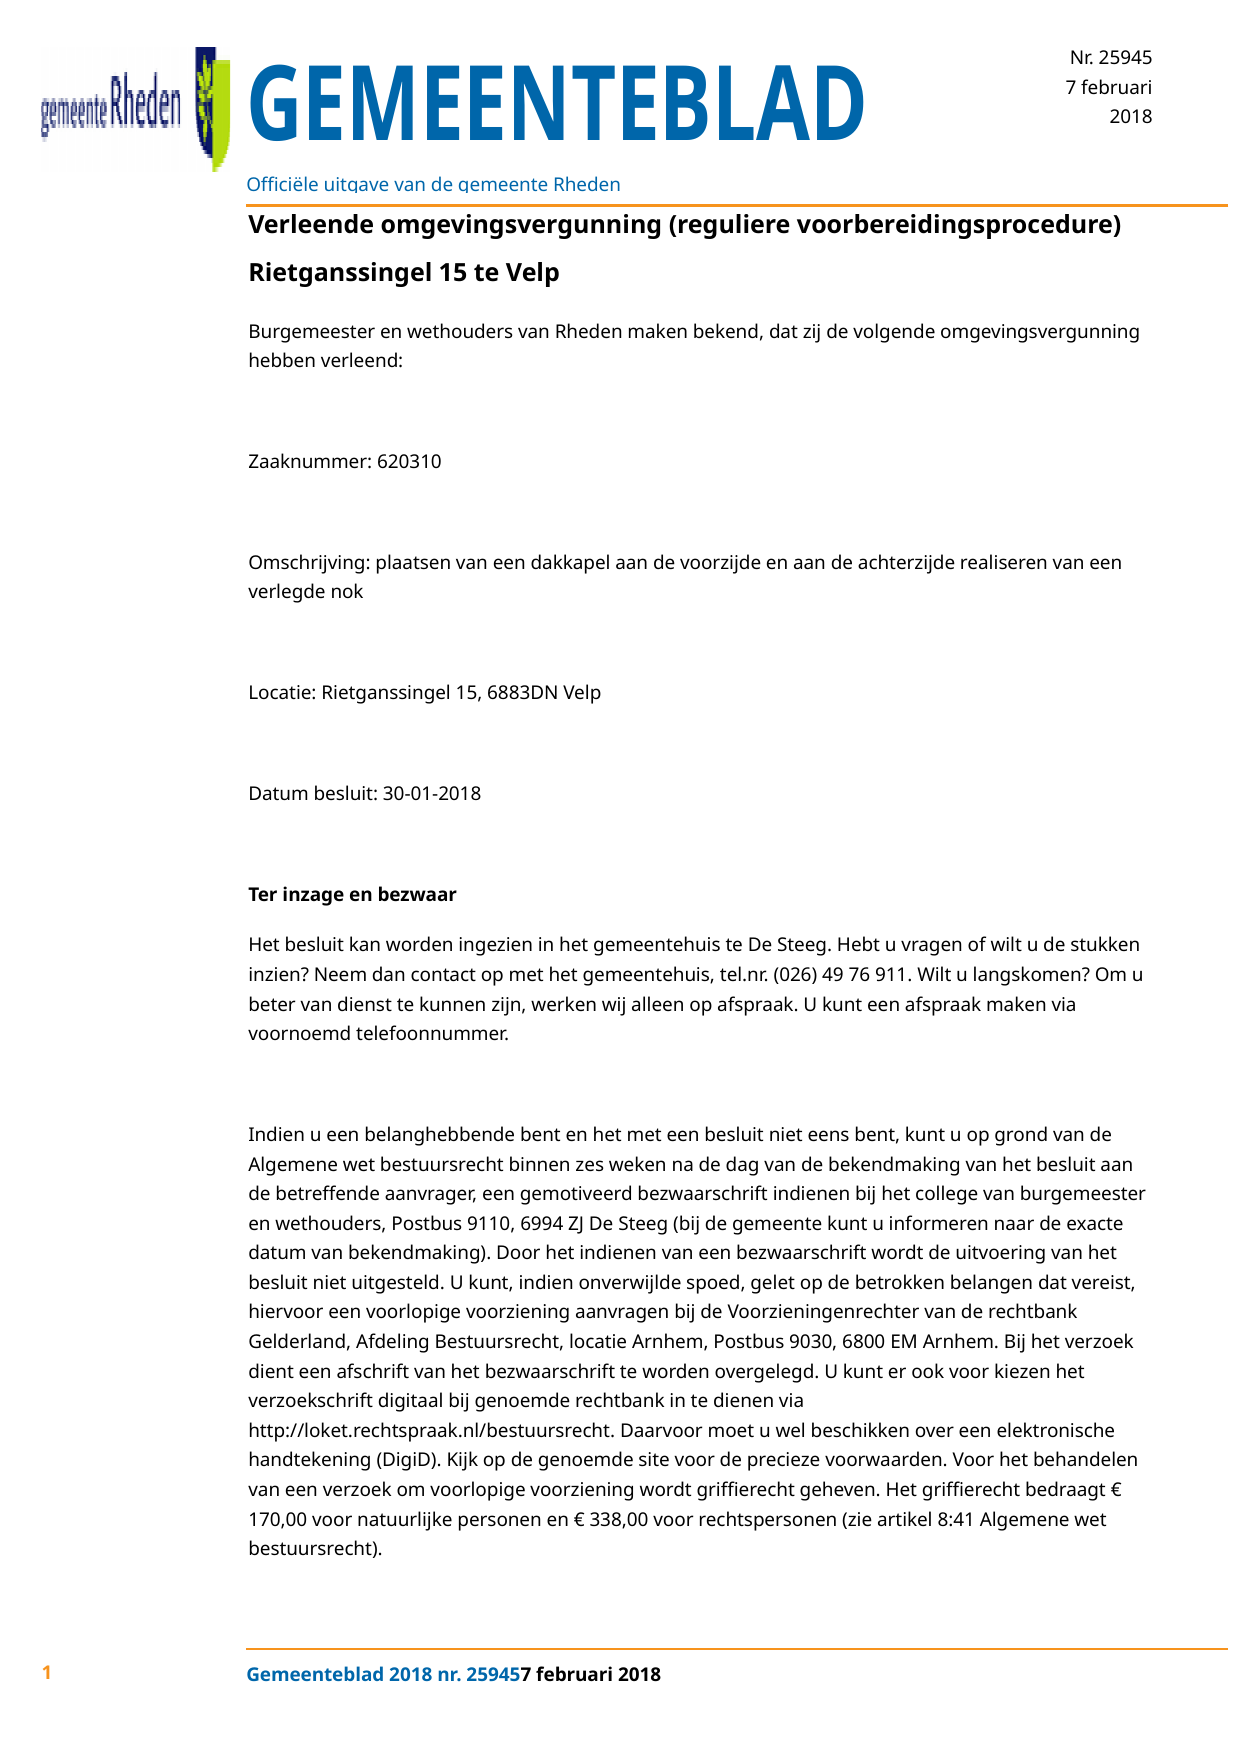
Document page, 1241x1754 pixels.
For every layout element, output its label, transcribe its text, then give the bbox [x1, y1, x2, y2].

text Ter inzage en bezwaar [248, 881, 1152, 907]
text Verleende omgevingsvergunning (reguliere voorbereidingsprocedure) Rietganssingel 15 te Velp [248, 207, 1152, 288]
text Indien u een belanghebbende bent en het met een besluit niet eens bent, kunt u op grond van de Algemene wet bestuursrecht binnen zes weken na de dag van de bekendmaking van het besluit aan de betreffende aanvrager, een gemotiveerd bezwaarschrift indienen bij het college van burgemeester en wethouders, Postbus 9110, 6994 ZJ De Steeg (bij de gemeente kunt u informeren naar de exacte datum van bekendmaking). Door het indienen van een bezwaarschrift wordt de uitvoering van het besluit niet uitgesteld. U kunt, indien onverwijlde spoed, gelet op de betrokken belangen dat vereist, hiervoor een voorlopige voorziening aanvragen bij de Voorzieningenrechter van de rechtbank Gelderland, Afdeling Bestuursrecht, locatie Arnhem, Postbus 9030, 6800 EM Arnhem. Bij het verzoek dient een afschrift van het bezwaarschrift te worden overgelegd. U kunt er ook voor kiezen het verzoekschrift digitaal bij genoemde rechtbank in te dienen via http://loket.rechtspraak.nl/bestuursrecht. Daarvoor moet u wel beschikken over een elektronische handtekening (DigiD). Kijk op de genoemde site voor de precieze voorwaarden. Voor het behandelen van een verzoek om voorlopige voorziening wordt griffierecht geheven. Het griffierecht bedraagt € 170,00 voor natuurlijke personen en € 338,00 voor rechtspersonen (zie artikel 8:41 Algemene wet bestuursrecht). [248, 1121, 1152, 1561]
text Omschrijving: plaatsen van een dakkapel aan de voorzijde en aan de achterzijde realiseren van een verlegde nok [248, 549, 1152, 604]
text Het besluit kan worden ingezien in het gemeentehuis te De Steeg. Hebt u vragen of wilt u de stukken inzien? Neem dan contact op met het gemeentehuis, tel.nr. (026) 49 76 911. Wilt u langskomen? Om u beter van dienst te kunnen zijn, werken wij alleen op afspraak. U kunt een afspraak maken via voornoemd telefoonnummer. [248, 932, 1152, 1046]
text Zaaknummer: 620310 [248, 448, 1152, 474]
text Datum besluit: 30-01-2018 [248, 780, 1152, 806]
text Locatie: Rietganssingel 15, 6883DN Velp [248, 679, 1152, 705]
text Burgemeester en wethouders van Rheden maken bekend, dat zij de volgende omgevingsvergunning hebben verleend: [248, 318, 1152, 373]
picture [41, 47, 231, 172]
